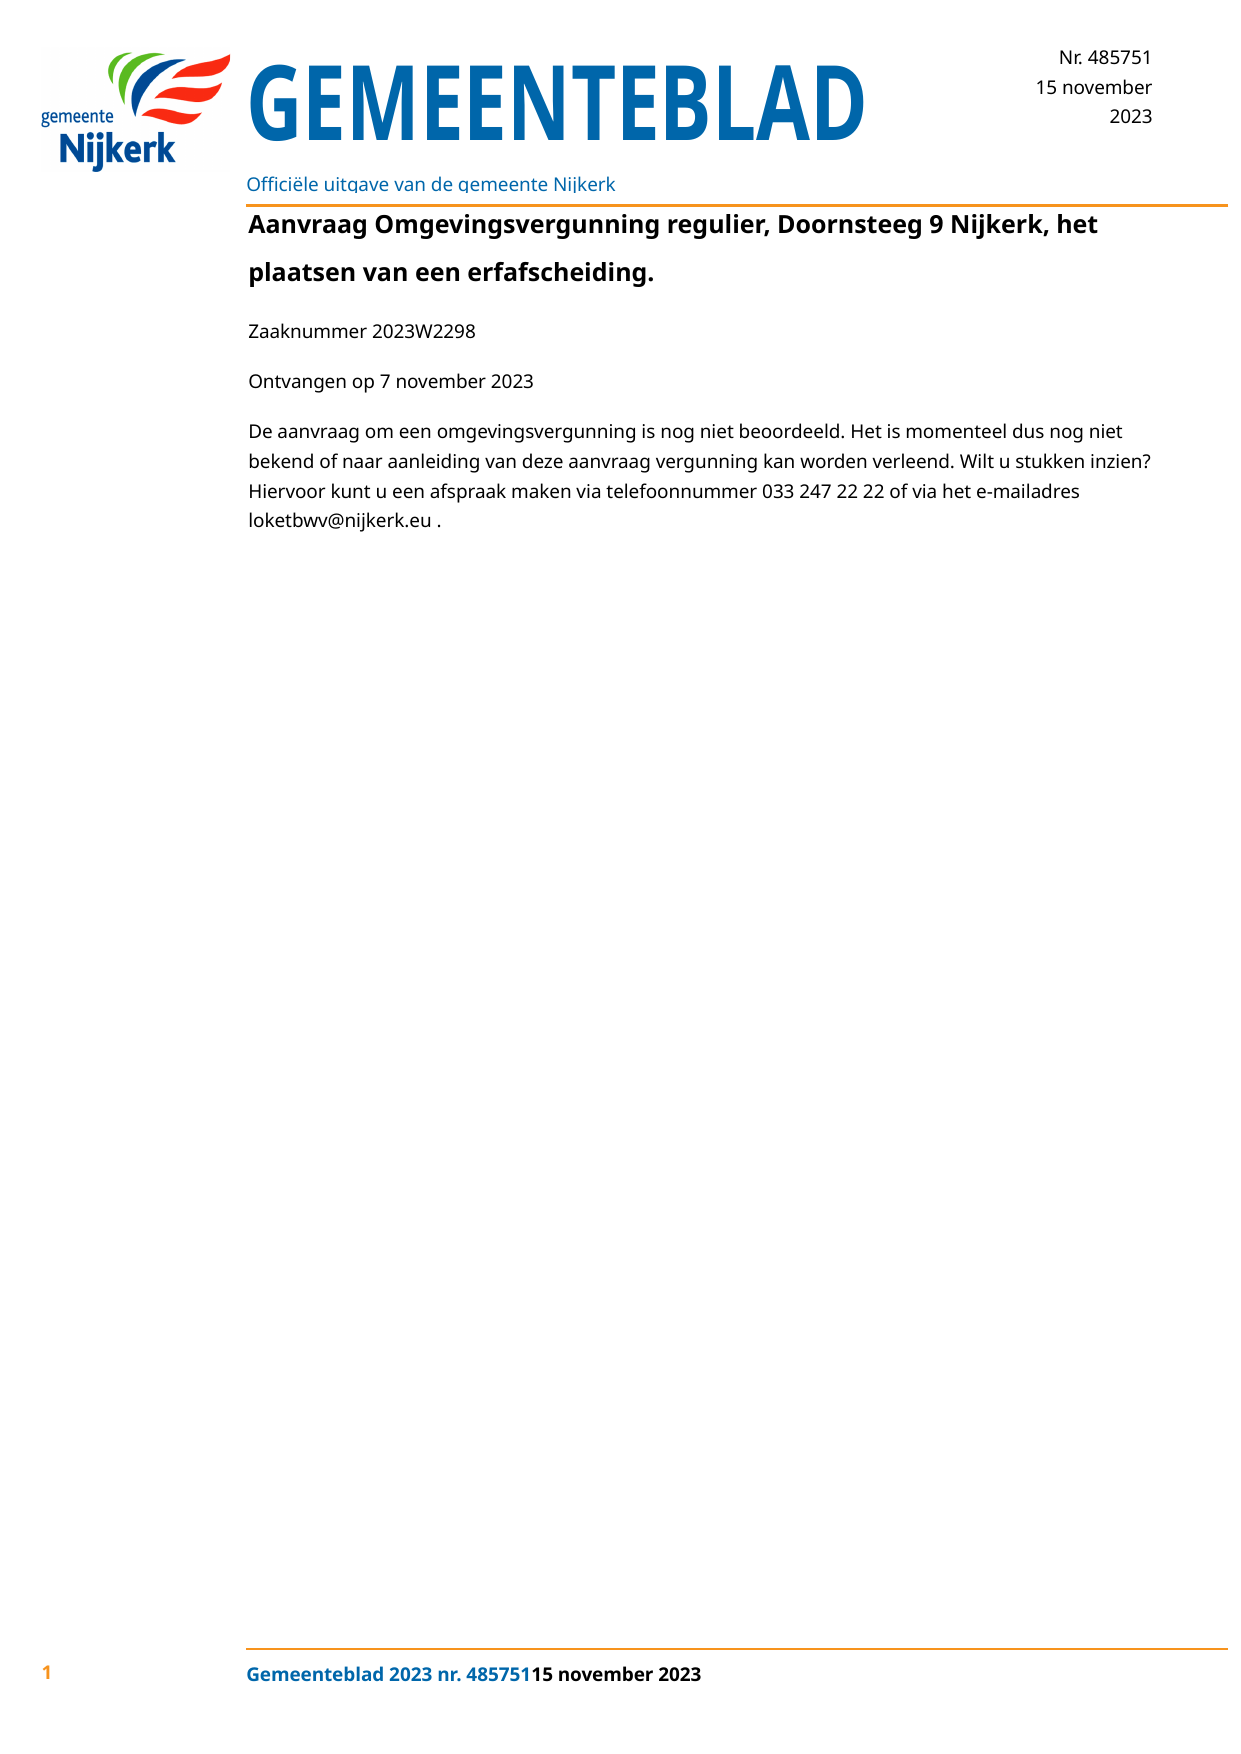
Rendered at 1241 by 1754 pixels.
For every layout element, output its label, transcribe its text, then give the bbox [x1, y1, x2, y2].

text Zaaknummer 2023W2298 [248, 318, 1152, 344]
picture [41, 47, 231, 172]
text Ontvangen op 7 november 2023 [248, 368, 1152, 394]
text Aanvraag Omgevingsvergunning regulier, Doornsteeg 9 Nijkerk, het plaatsen van een erfafscheiding. [248, 207, 1152, 288]
text De aanvraag om een omgevingsvergunning is nog niet beoordeeld. Het is momenteel dus nog niet bekend of naar aanleiding van deze aanvraag vergunning kan worden verleend. Wilt u stukken inzien? Hiervoor kunt u een afspraak maken via telefoonnummer 033 247 22 22 of via het e-mailadres loketbwv@nijkerk.eu . [248, 419, 1152, 533]
